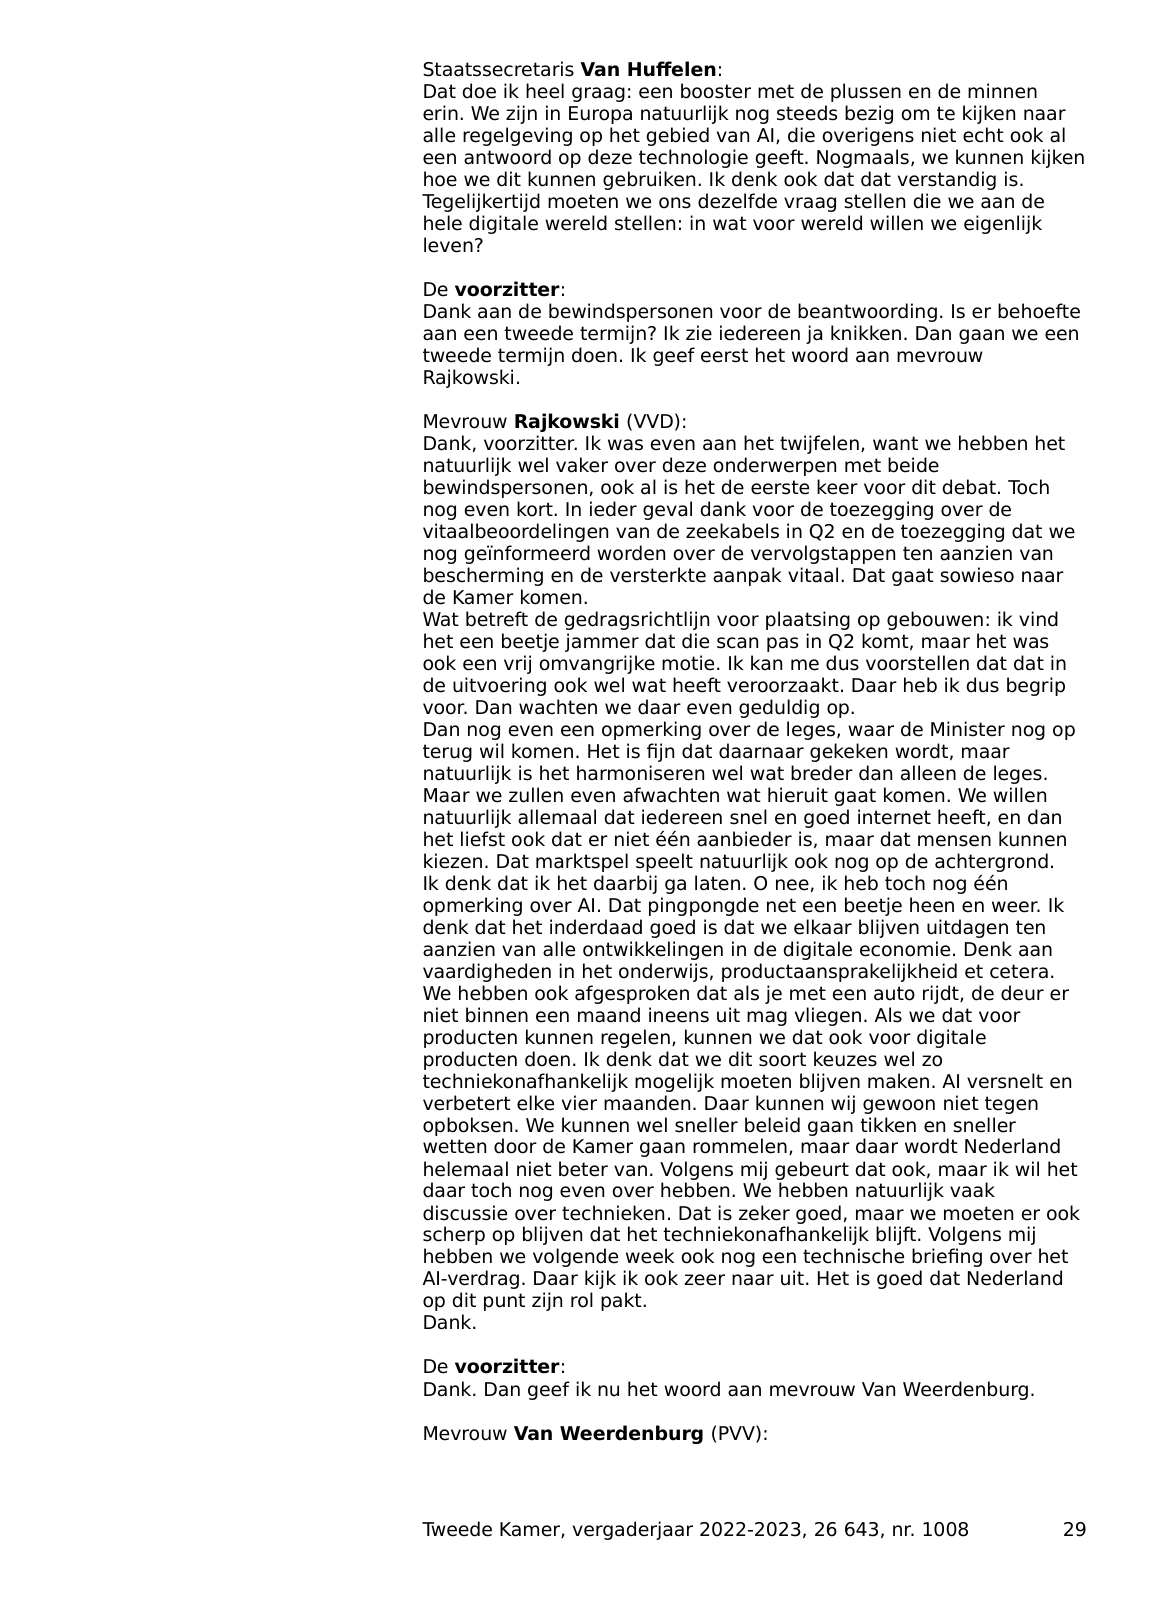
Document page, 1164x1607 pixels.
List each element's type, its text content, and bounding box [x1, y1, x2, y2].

text De voorzitter: [422, 279, 1087, 301]
text Dank, voorzitter. Ik was even aan het twijfelen, want we hebben het natuurlijk wel vaker over deze onderwerpen met beide bewindspersonen, ook al is het de eerste keer voor dit debat. Toch nog even kort. In ieder geval dank voor de toezegging over de vitaalbeoordelingen van de zeekabels in Q2 en de toezegging dat we nog geïnformeerd worden over de vervolgstappen ten aanzien van bescherming en de versterkte aanpak vitaal. Dat gaat sowieso naar de Kamer komen. [422, 433, 1087, 609]
text Dan nog even een opmerking over de leges, waar de Minister nog op terug wil komen. Het is fijn dat daarnaar gekeken wordt, maar natuurlijk is het harmoniseren wel wat breder dan alleen de leges. Maar we zullen even afwachten wat hieruit gaat komen. We willen natuurlijk allemaal dat iedereen snel en goed internet heeft, en dan het liefst ook dat er niet één aanbieder is, maar dat mensen kunnen kiezen. Dat marktspel speelt natuurlijk ook nog op de achtergrond. [422, 719, 1087, 873]
text Mevrouw Van Weerdenburg (PVV): [422, 1423, 1087, 1444]
text Ik denk dat ik het daarbij ga laten. O nee, ik heb toch nog één opmerking over AI. Dat pingpongde net een beetje heen en weer. Ik denk dat het inderdaad goed is dat we elkaar blijven uitdagen ten aanzien van alle ontwikkelingen in de digitale economie. Denk aan vaardigheden in het onderwijs, productaansprakelijkheid et cetera. We hebben ook afgesproken dat als je met een auto rijdt, de deur er niet binnen een maand ineens uit mag vliegen. Als we dat voor producten kunnen regelen, kunnen we dat ook voor digitale producten doen. Ik denk dat we dit soort keuzes wel zo techniekonafhankelijk mogelijk moeten blijven maken. AI versnelt en verbetert elke vier maanden. Daar kunnen wij gewoon niet tegen opboksen. We kunnen wel sneller beleid gaan tikken en sneller wetten door de Kamer gaan rommelen, maar daar wordt Nederland helemaal niet beter van. Volgens mij gebeurt dat ook, maar ik wil het daar toch nog even over hebben. We hebben natuurlijk vaak discussie over technieken. Dat is zeker goed, maar we moeten er ook scherp op blijven dat het techniekonafhankelijk blijft. Volgens mij hebben we volgende week ook nog een technische briefing over het AI-verdrag. Daar kijk ik ook zeer naar uit. Het is goed dat Nederland op dit punt zijn rol pakt. [422, 873, 1087, 1312]
text De voorzitter: [422, 1356, 1087, 1378]
text Mevrouw Rajkowski (VVD): [422, 411, 1087, 433]
text Dank. [422, 1312, 1087, 1334]
text Staatssecretaris Van Huffelen: [422, 59, 1087, 81]
text Wat betreft de gedragsrichtlijn voor plaatsing op gebouwen: ik vind het een beetje jammer dat die scan pas in Q2 komt, maar het was ook een vrij omvangrijke motie. Ik kan me dus voorstellen dat dat in de uitvoering ook wel wat heeft veroorzaakt. Daar heb ik dus begrip voor. Dan wachten we daar even geduldig op. [422, 609, 1087, 719]
text Dat doe ik heel graag: een booster met de plussen en de minnen erin. We zijn in Europa natuurlijk nog steeds bezig om te kijken naar alle regelgeving op het gebied van AI, die overigens niet echt ook al een antwoord op deze technologie geeft. Nogmaals, we kunnen kijken hoe we dit kunnen gebruiken. Ik denk ook dat dat verstandig is. Tegelijkertijd moeten we ons dezelfde vraag stellen die we aan de hele digitale wereld stellen: in wat voor wereld willen we eigenlijk leven? [422, 81, 1087, 257]
text Dank. Dan geef ik nu het woord aan mevrouw Van Weerdenburg. [422, 1378, 1087, 1400]
text Dank aan de bewindspersonen voor de beantwoording. Is er behoefte aan een tweede termijn? Ik zie iedereen ja knikken. Dan gaan we een tweede termijn doen. Ik geef eerst het woord aan mevrouw Rajkowski. [422, 301, 1087, 389]
